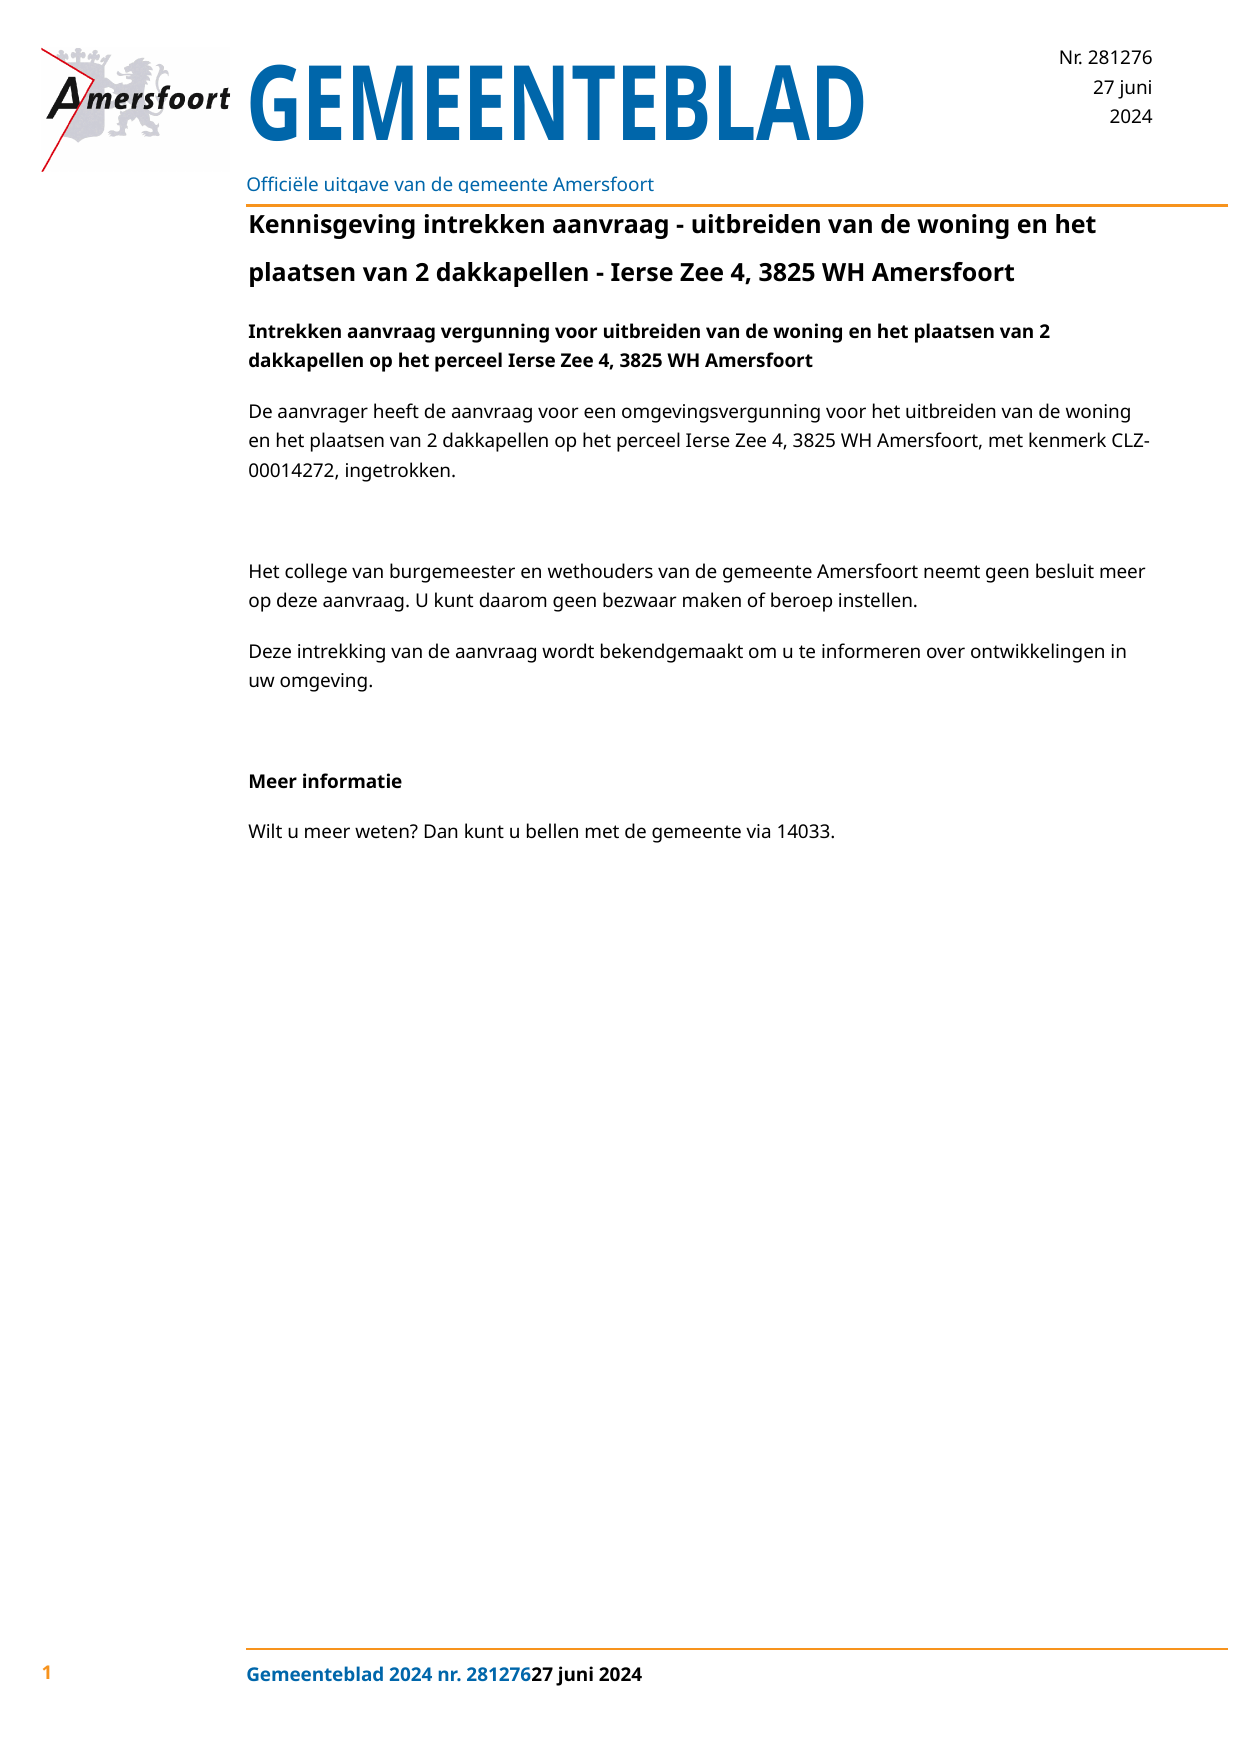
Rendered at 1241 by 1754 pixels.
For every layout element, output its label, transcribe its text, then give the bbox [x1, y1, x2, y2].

text Kennisgeving intrekken aanvraag - uitbreiden van de woning en het plaatsen van 2 dakkapellen - Ierse Zee 4, 3825 WH Amersfoort [248, 207, 1152, 288]
text De aanvrager heeft de aanvraag voor een omgevingsvergunning voor het uitbreiden van de woning en het plaatsen van 2 dakkapellen op het perceel Ierse Zee 4, 3825 WH Amersfoort, met kenmerk CLZ-00014272, ingetrokken. [248, 398, 1152, 483]
text Meer informatie [248, 768, 1152, 794]
text Deze intrekking van de aanvraag wordt bekendgemaakt om u te informeren over ontwikkelingen in uw omgeving. [248, 638, 1152, 693]
text Het college van burgemeester en wethouders van de gemeente Amersfoort neemt geen besluit meer op deze aanvraag. U kunt daarom geen bezwaar maken of beroep instellen. [248, 558, 1152, 613]
text Wilt u meer weten? Dan kunt u bellen met de gemeente via 14033. [248, 819, 1152, 844]
picture [41, 47, 231, 172]
text Intrekken aanvraag vergunning voor uitbreiden van de woning en het plaatsen van 2 dakkapellen op het perceel Ierse Zee 4, 3825 WH Amersfoort [248, 318, 1152, 373]
